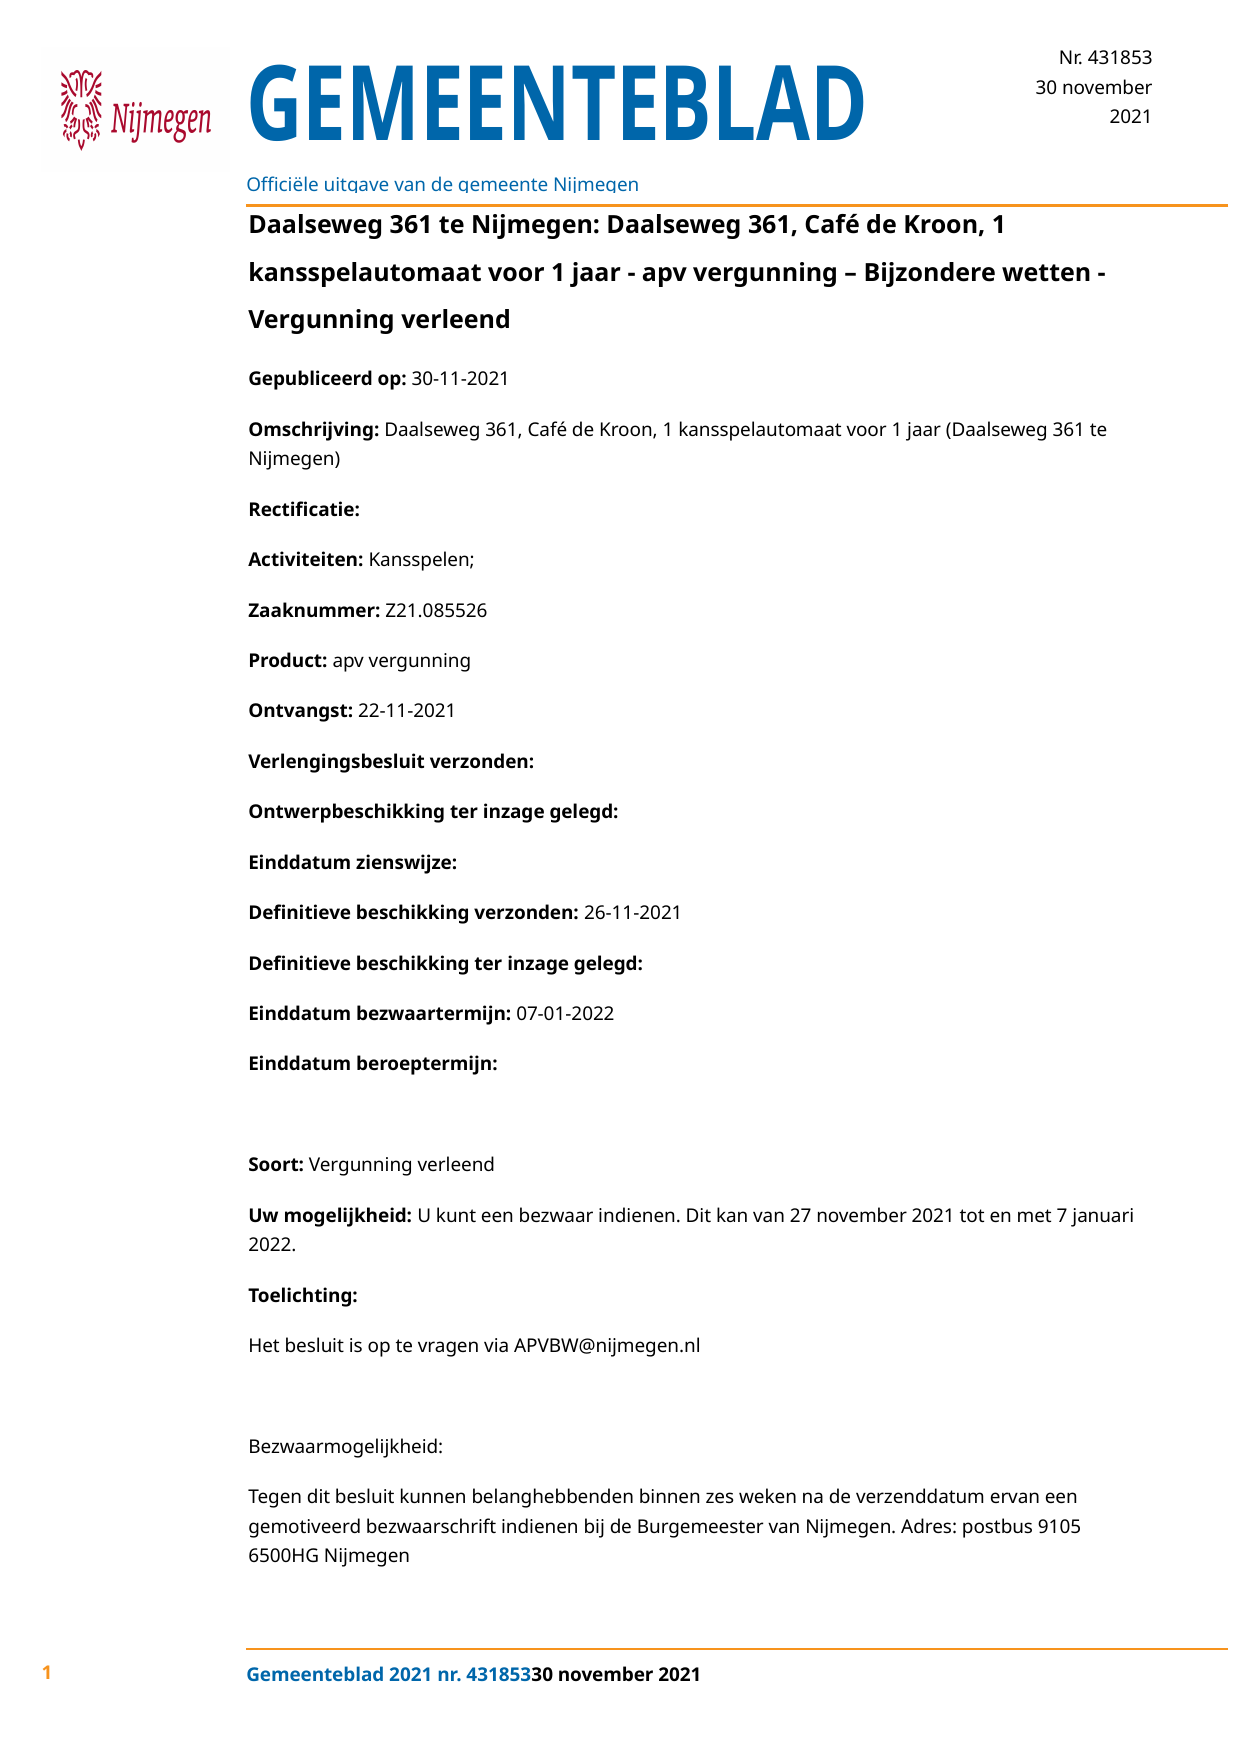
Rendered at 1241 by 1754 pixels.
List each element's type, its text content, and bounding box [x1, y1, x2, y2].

text Definitieve beschikking ter inzage gelegd: [248, 950, 1152, 975]
text Einddatum beroeptermijn: [248, 1051, 1152, 1076]
text Uw mogelijkheid: U kunt een bezwaar indienen. Dit kan van 27 november 2021 tot en met 7 januari 2022. [248, 1202, 1152, 1257]
text Gepubliceerd op: 30-11-2021 [248, 366, 1152, 391]
text Toelichting: [248, 1282, 1152, 1307]
text Tegen dit besluit kunnen belanghebbenden binnen zes weken na de verzenddatum ervan een gemotiveerd bezwaarschrift indienen bij de Burgemeester van Nijmegen. Adres: postbus 9105 6500HG Nijmegen [248, 1483, 1152, 1568]
text Zaaknummer: Z21.085526 [248, 597, 1152, 622]
text Daalseweg 361 te Nijmegen: Daalseweg 361, Café de Kroon, 1 kansspelautomaat voor 1 jaar - apv vergunning – Bijzondere wetten - Vergunning verleend [248, 207, 1152, 336]
text Einddatum zienswijze: [248, 849, 1152, 874]
text Ontwerpbeschikking ter inzage gelegd: [248, 798, 1152, 824]
text Definitieve beschikking verzonden: 26-11-2021 [248, 899, 1152, 925]
text Het besluit is op te vragen via APVBW@nijmegen.nl [248, 1332, 1152, 1358]
text Bezwaarmogelijkheid: [248, 1433, 1152, 1459]
text Rectificatie: [248, 496, 1152, 522]
text Einddatum bezwaartermijn: 07-01-2022 [248, 1000, 1152, 1026]
text Soort: Vergunning verleend [248, 1151, 1152, 1177]
picture [41, 47, 231, 172]
text Omschrijving: Daalseweg 361, Café de Kroon, 1 kansspelautomaat voor 1 jaar (Daalseweg 361 te Nijmegen) [248, 416, 1152, 471]
text Activiteiten: Kansspelen; [248, 546, 1152, 572]
text Verlengingsbesluit verzonden: [248, 748, 1152, 774]
text Ontvangst: 22-11-2021 [248, 698, 1152, 723]
text Product: apv vergunning [248, 647, 1152, 673]
